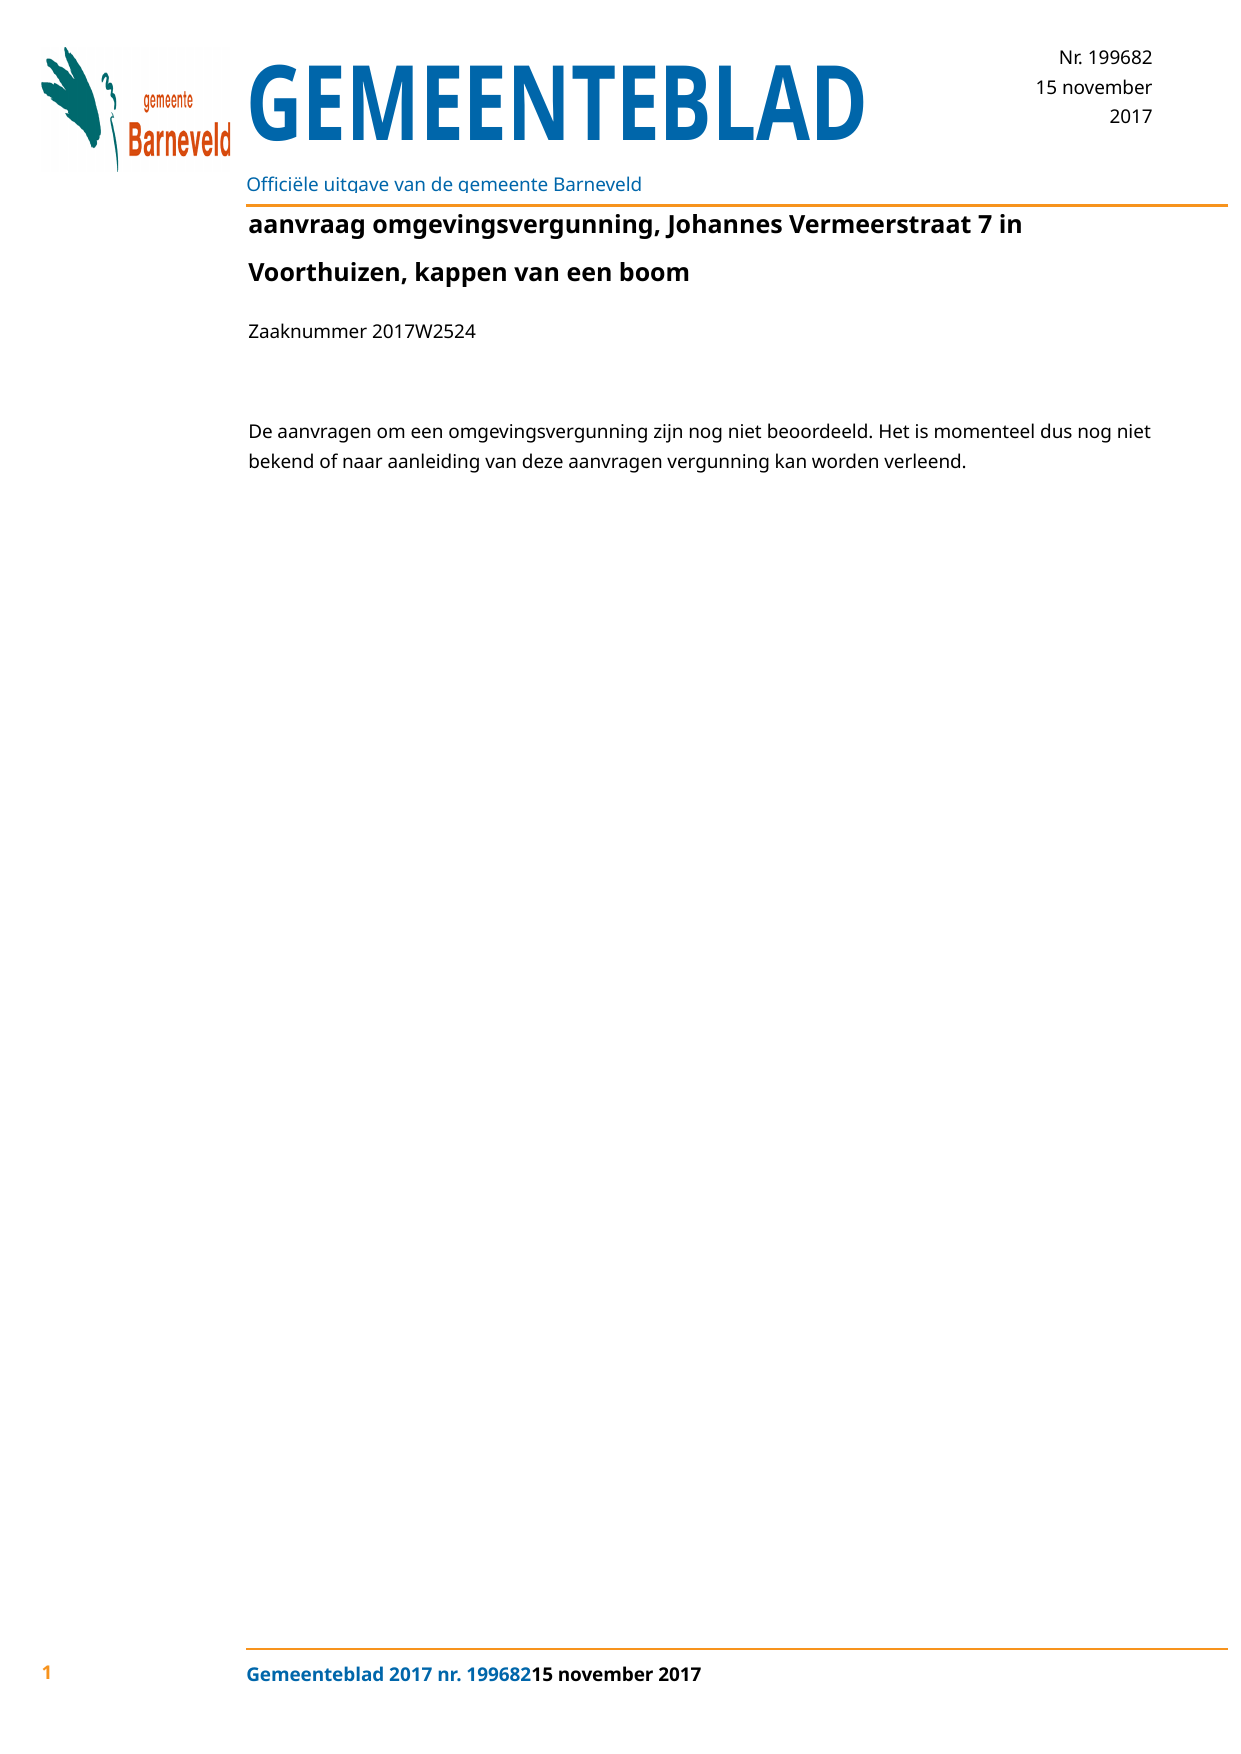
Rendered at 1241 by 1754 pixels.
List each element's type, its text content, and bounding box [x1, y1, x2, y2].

text De aanvragen om een omgevingsvergunning zijn nog niet beoordeeld. Het is momenteel dus nog niet bekend of naar aanleiding van deze aanvragen vergunning kan worden verleend. [248, 419, 1152, 474]
picture [41, 47, 231, 172]
text aanvraag omgevingsvergunning, Johannes Vermeerstraat 7 in Voorthuizen, kappen van een boom [248, 207, 1152, 288]
text Zaaknummer 2017W2524 [248, 318, 1152, 344]
